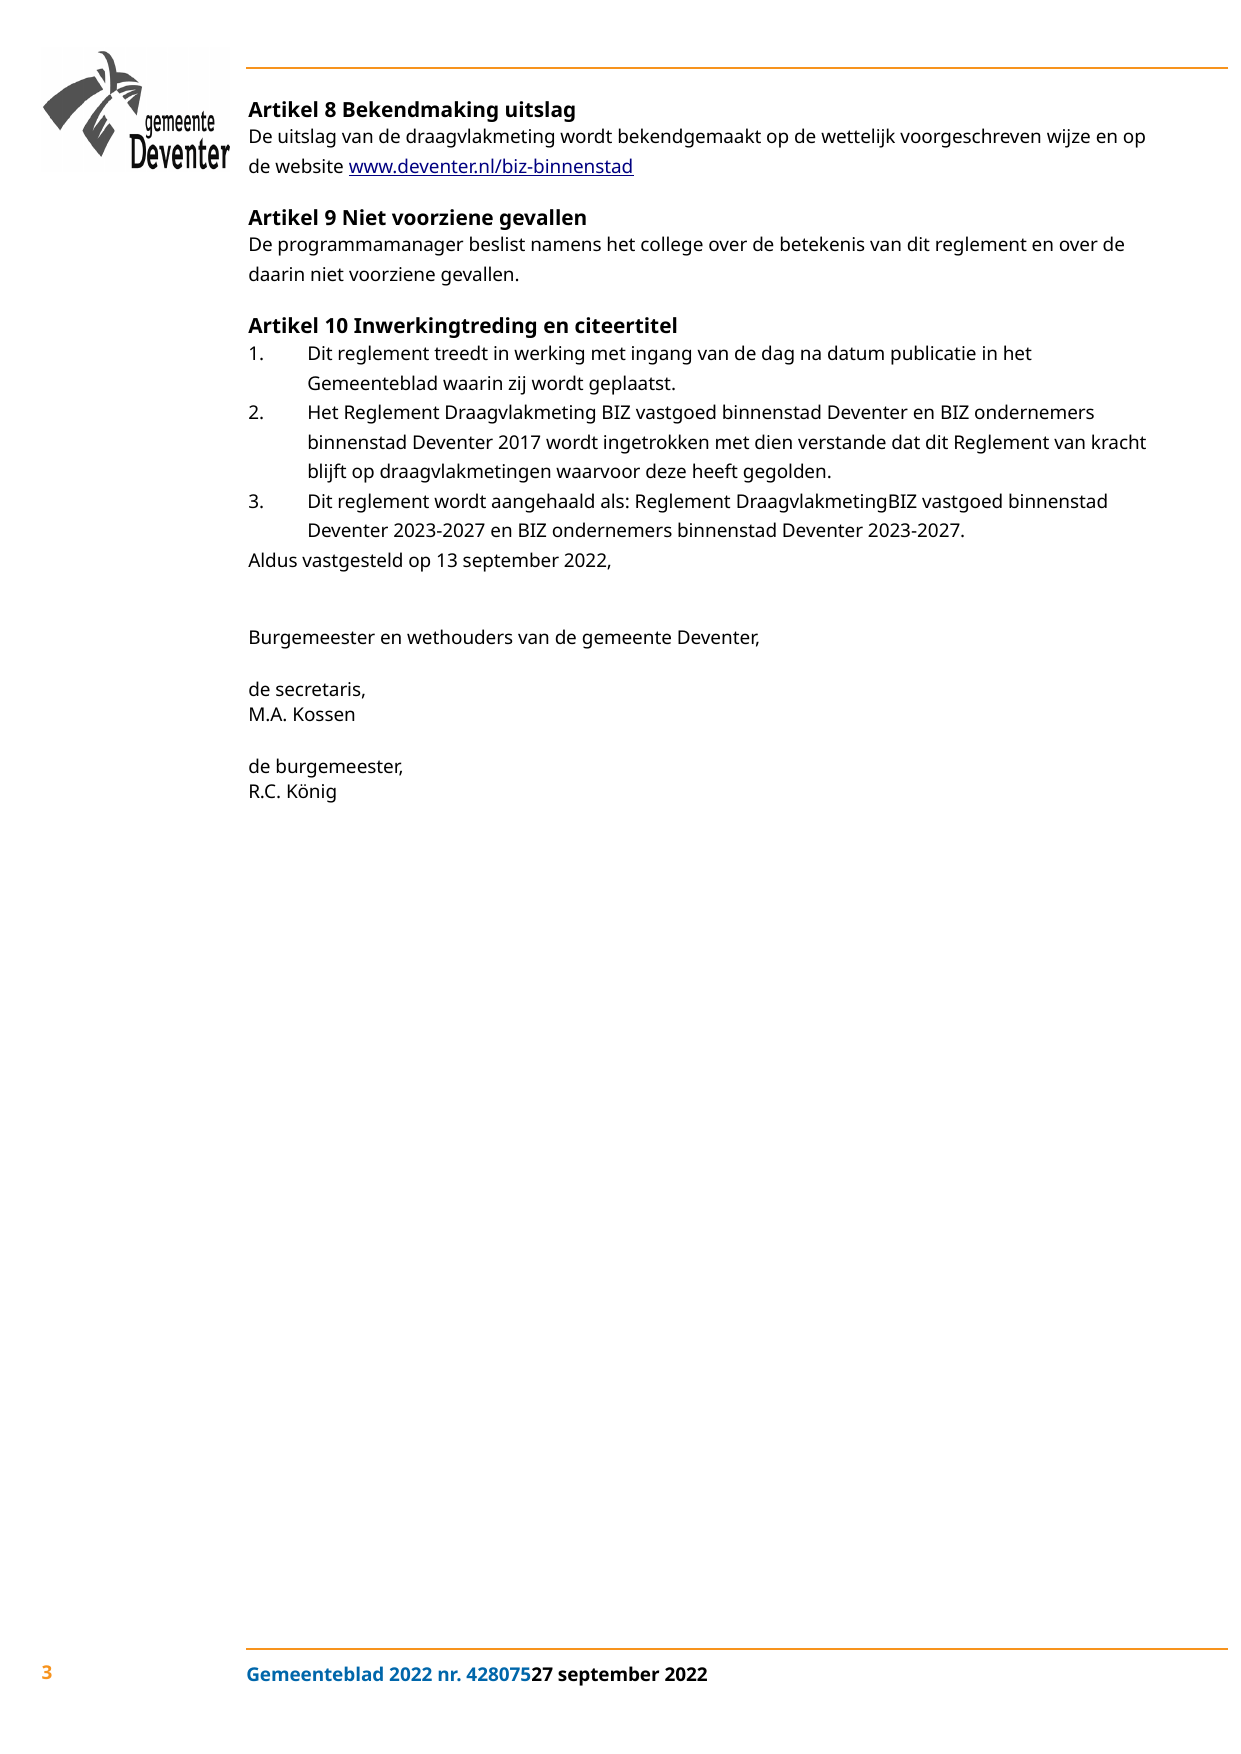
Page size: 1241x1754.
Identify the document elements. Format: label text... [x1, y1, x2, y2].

text De uitslag van de draagvlakmeting wordt bekendgemaakt op de wettelijk voorgeschreven wijze en op de website www.deventer.nl/biz-binnenstad [248, 123, 1152, 178]
text De programmamanager beslist namens het college over de betekenis van dit reglement en over de daarin niet voorziene gevallen. [248, 232, 1152, 287]
list Het Reglement Draagvlakmeting BIZ vastgoed binnenstad Deventer en BIZ ondernemers binnenstad Deventer 2017 wordt ingetrokken met dien verstande dat dit Reglement van kracht blijft op draagvlakmetingen waarvoor deze heeft gegolden. [248, 399, 1152, 484]
text M.A. Kossen [248, 702, 1152, 727]
text Aldus vastgesteld op 13 september 2022, [248, 547, 1152, 573]
text R.C. König [248, 779, 1152, 804]
text Artikel 9 Niet voorziene gevallen [248, 203, 1152, 232]
text Burgemeester en wethouders van de gemeente Deventer, [248, 624, 1152, 650]
list Dit reglement treedt in werking met ingang van de dag na datum publicatie in het Gemeenteblad waarin zij wordt geplaatst. [248, 340, 1152, 395]
text de secretaris, [248, 676, 1152, 702]
text Artikel 10 Inwerkingtreding en citeertitel [248, 312, 1152, 340]
picture [41, 47, 231, 172]
text Artikel 8 Bekendmaking uitslag [248, 95, 1152, 123]
text de burgemeester, [248, 753, 1152, 779]
list Dit reglement wordt aangehaald als: Reglement DraagvlakmetingBIZ vastgoed binnenstad Deventer 2023-2027 en BIZ ondernemers binnenstad Deventer 2023-2027. [248, 488, 1152, 543]
